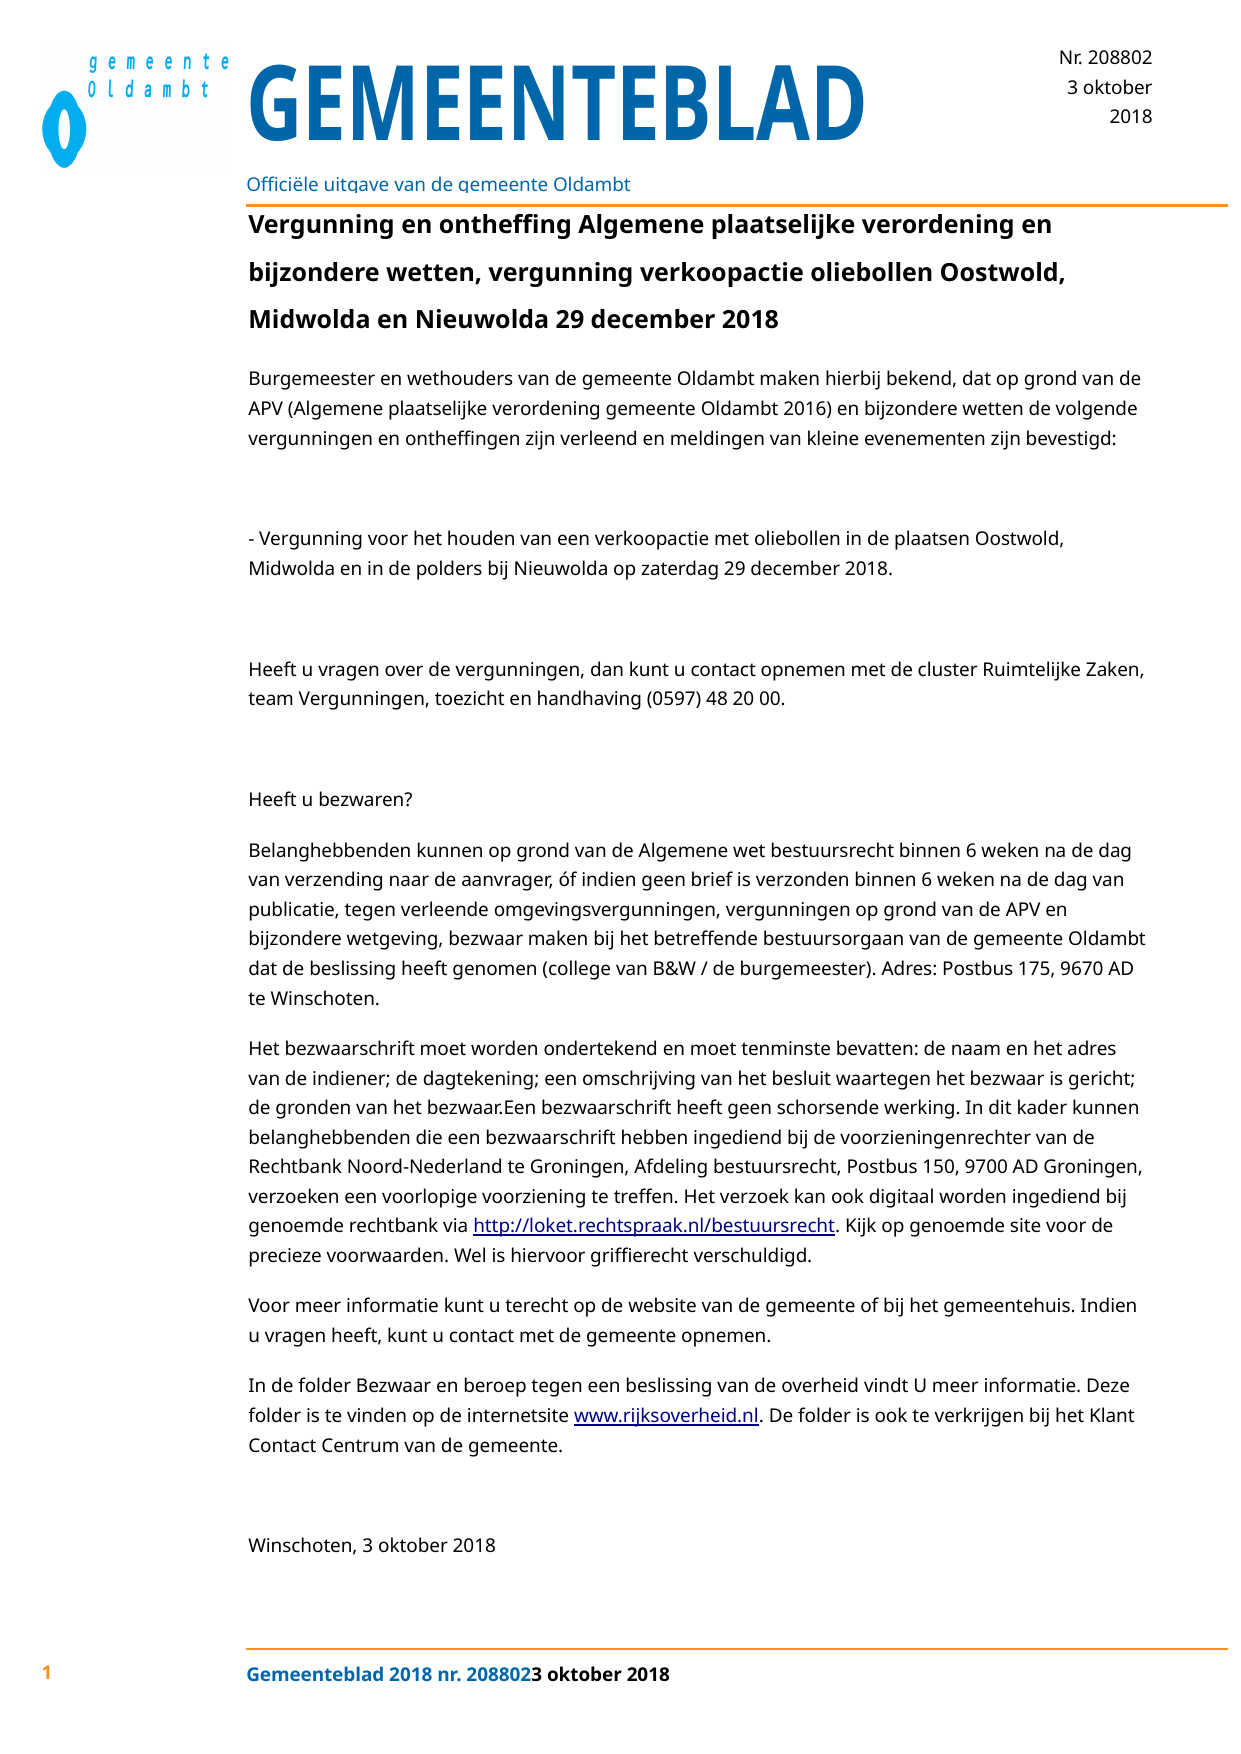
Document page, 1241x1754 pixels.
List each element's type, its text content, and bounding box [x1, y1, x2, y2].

text Vergunning en ontheffing Algemene plaatselijke verordening en bijzondere wetten, vergunning verkoopactie oliebollen Oostwold, Midwolda en Nieuwolda 29 december 2018 [248, 207, 1152, 336]
text Winschoten, 3 oktober 2018 [248, 1533, 1152, 1558]
text Het bezwaarschrift moet worden ondertekend en moet tenminste bevatten: de naam en het adres van de indiener; de dagtekening; een omschrijving van het besluit waartegen het bezwaar is gericht; de gronden van het bezwaar.Een bezwaarschrift heeft geen schorsende werking. In dit kader kunnen belanghebbenden die een bezwaarschrift hebben ingediend bij de voorzieningenrechter van de Rechtbank Noord-Nederland te Groningen, Afdeling bestuursrecht, Postbus 150, 9700 AD Groningen, verzoeken een voorlopige voorziening te treffen. Het verzoek kan ook digitaal worden ingediend bij genoemde rechtbank via http://loket.rechtspraak.nl/bestuursrecht. Kijk op genoemde site voor de precieze voorwaarden. Wel is hiervoor griffierecht verschuldigd. [248, 1035, 1152, 1268]
text In de folder Bezwaar en beroep tegen een beslissing van de overheid vindt U meer informatie. Deze folder is te vinden op de internetsite www.rijksoverheid.nl. De folder is ook te verkrijgen bij het Klant Contact Centrum van de gemeente. [248, 1373, 1152, 1457]
text Belanghebbenden kunnen op grond van de Algemene wet bestuursrecht binnen 6 weken na de dag van verzending naar de aanvrager, óf indien geen brief is verzonden binnen 6 weken na de dag van publicatie, tegen verleende omgevingsvergunningen, vergunningen op grond van de APV en bijzondere wetgeving, bezwaar maken bij het betreffende bestuursorgaan van de gemeente Oldambt dat de beslissing heeft genomen (college van B&W / de burgemeester). Adres: Postbus 175, 9670 AD te Winschoten. [248, 837, 1152, 1010]
text Voor meer informatie kunt u terecht op de website van de gemeente of bij het gemeentehuis. Indien u vragen heeft, kunt u contact met de gemeente opnemen. [248, 1293, 1152, 1348]
text Heeft u vragen over de vergunningen, dan kunt u contact opnemen met de cluster Ruimtelijke Zaken, team Vergunningen, toezicht en handhaving (0597) 48 20 00. [248, 656, 1152, 711]
text Burgemeester en wethouders van de gemeente Oldambt maken hierbij bekend, dat op grond van de APV (Algemene plaatselijke verordening gemeente Oldambt 2016) en bijzondere wetten de volgende vergunningen en ontheffingen zijn verleend en meldingen van kleine evenementen zijn bevestigd: [248, 366, 1152, 450]
text - Vergunning voor het houden van een verkoopactie met oliebollen in de plaatsen Oostwold, Midwolda en in de polders bij Nieuwolda op zaterdag 29 december 2018. [248, 526, 1152, 581]
picture [41, 47, 231, 172]
text Heeft u bezwaren? [248, 786, 1152, 812]
